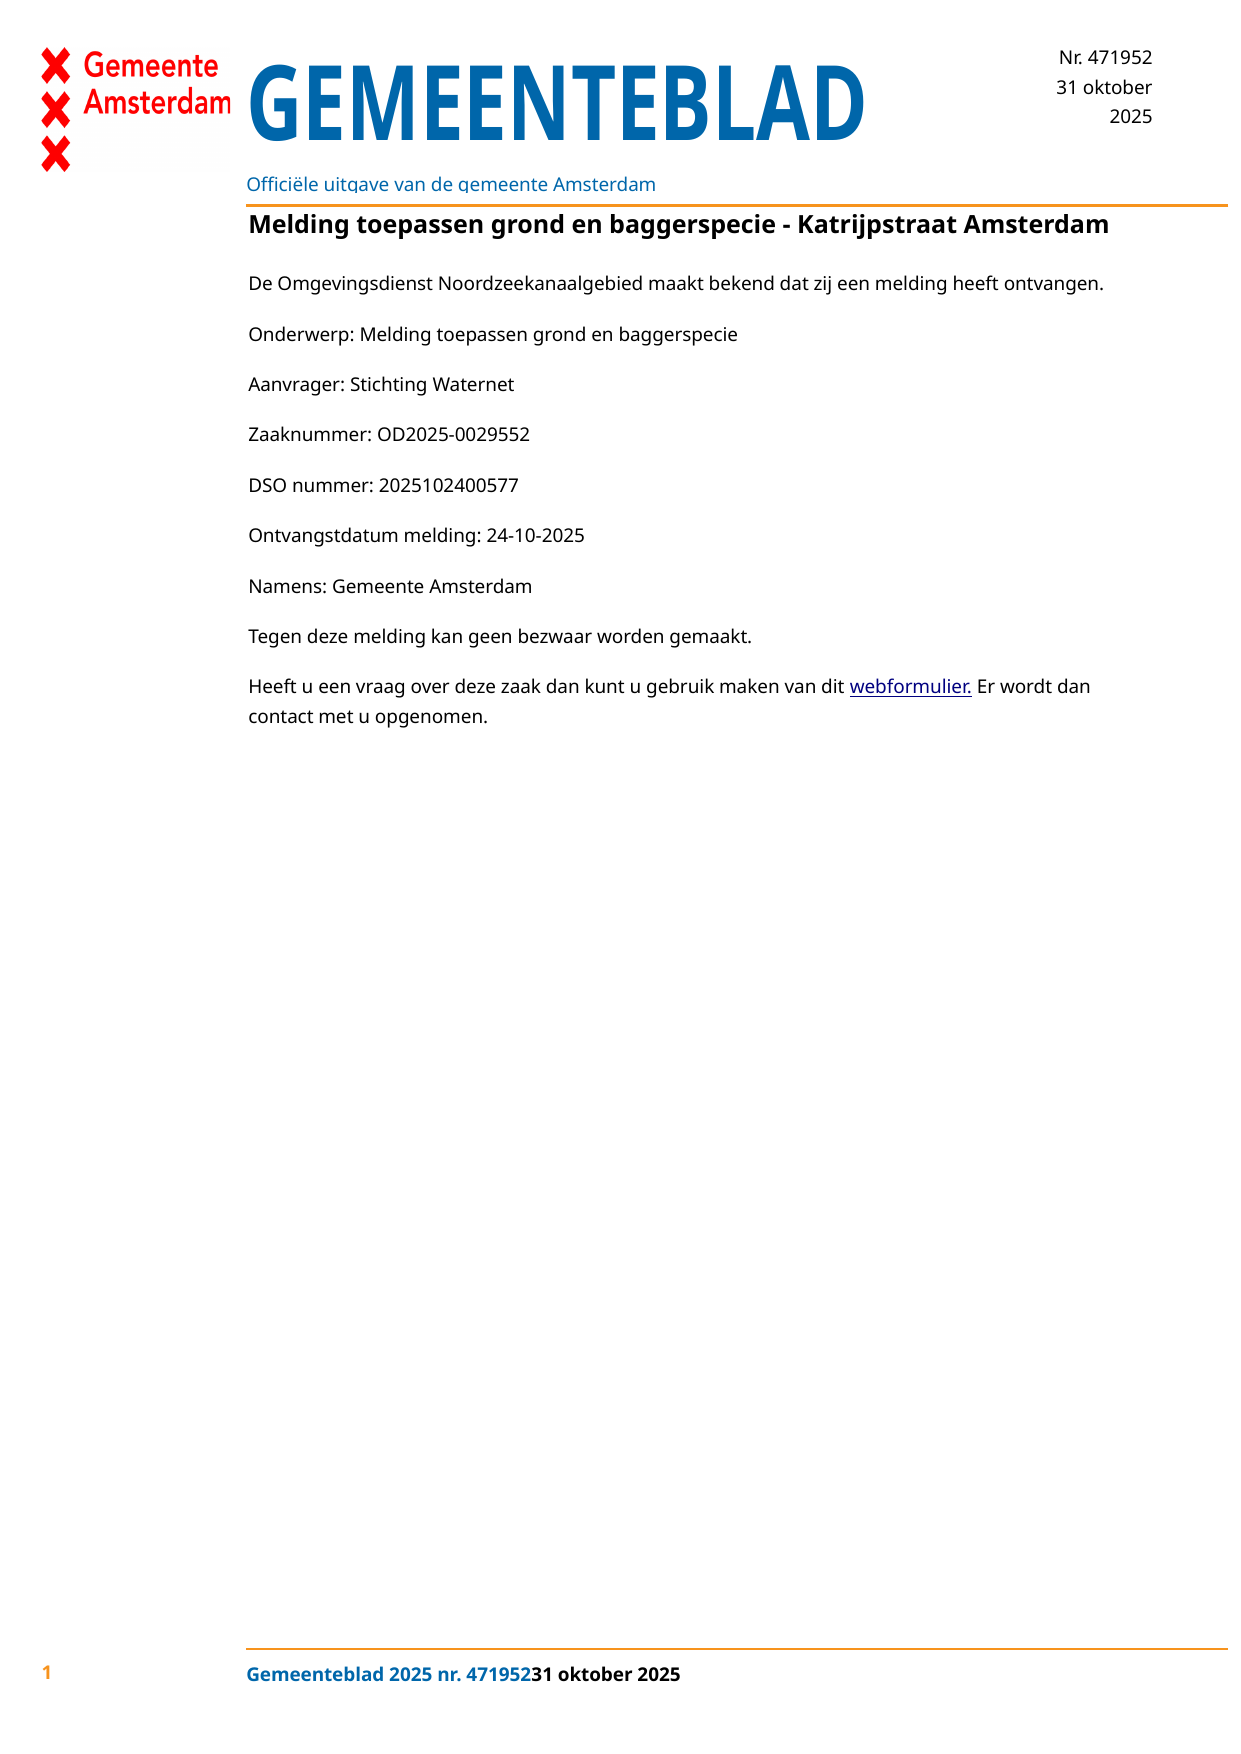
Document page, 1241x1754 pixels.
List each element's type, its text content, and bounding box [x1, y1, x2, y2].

text Zaaknummer: OD2025-0029552 [248, 422, 1152, 447]
text Aanvrager: Stichting Waternet [248, 371, 1152, 397]
text Tegen deze melding kan geen bezwaar worden gemaakt. [248, 623, 1152, 649]
text Heeft u een vraag over deze zaak dan kunt u gebruik maken van dit webformulier. Er wordt dan contact met u opgenomen. [248, 674, 1152, 729]
text Melding toepassen grond en baggerspecie - Katrijpstraat Amsterdam [248, 207, 1152, 241]
text De Omgevingsdienst Noordzeekanaalgebied maakt bekend dat zij een melding heeft ontvangen. [248, 270, 1152, 296]
text DSO nummer: 2025102400577 [248, 472, 1152, 498]
text Ontvangstdatum melding: 24-10-2025 [248, 522, 1152, 548]
text Namens: Gemeente Amsterdam [248, 573, 1152, 598]
text Onderwerp: Melding toepassen grond en baggerspecie [248, 321, 1152, 346]
picture [41, 47, 231, 172]
